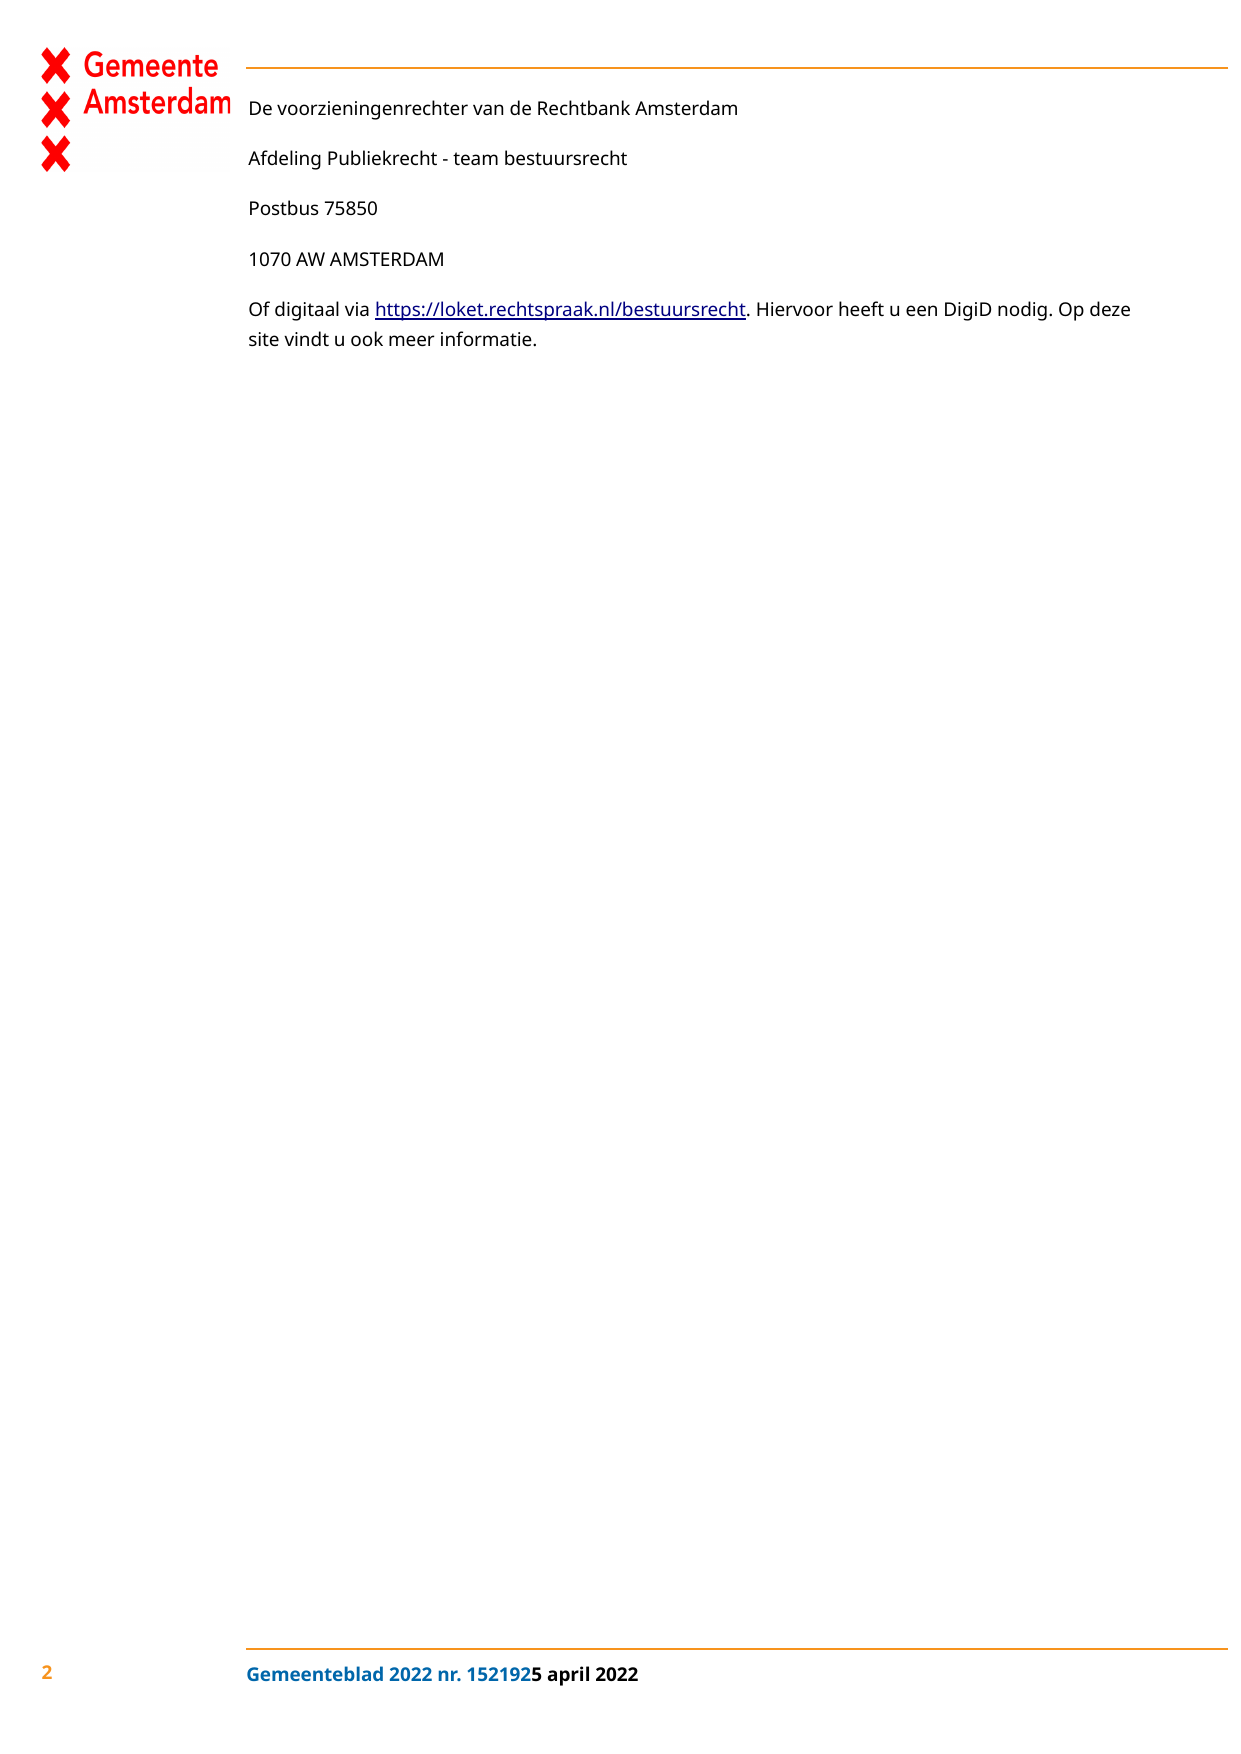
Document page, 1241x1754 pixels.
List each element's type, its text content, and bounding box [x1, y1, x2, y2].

picture [41, 47, 231, 172]
text Of digitaal via https://loket.rechtspraak.nl/bestuursrecht. Hiervoor heeft u een DigiD nodig. Op deze site vindt u ook meer informatie. [248, 296, 1152, 352]
text 1070 AW AMSTERDAM [248, 246, 1152, 272]
text De voorzieningenrechter van de Rechtbank Amsterdam [248, 95, 1152, 121]
text Postbus 75850 [248, 196, 1152, 221]
text Afdeling Publiekrecht - team bestuursrecht [248, 145, 1152, 171]
